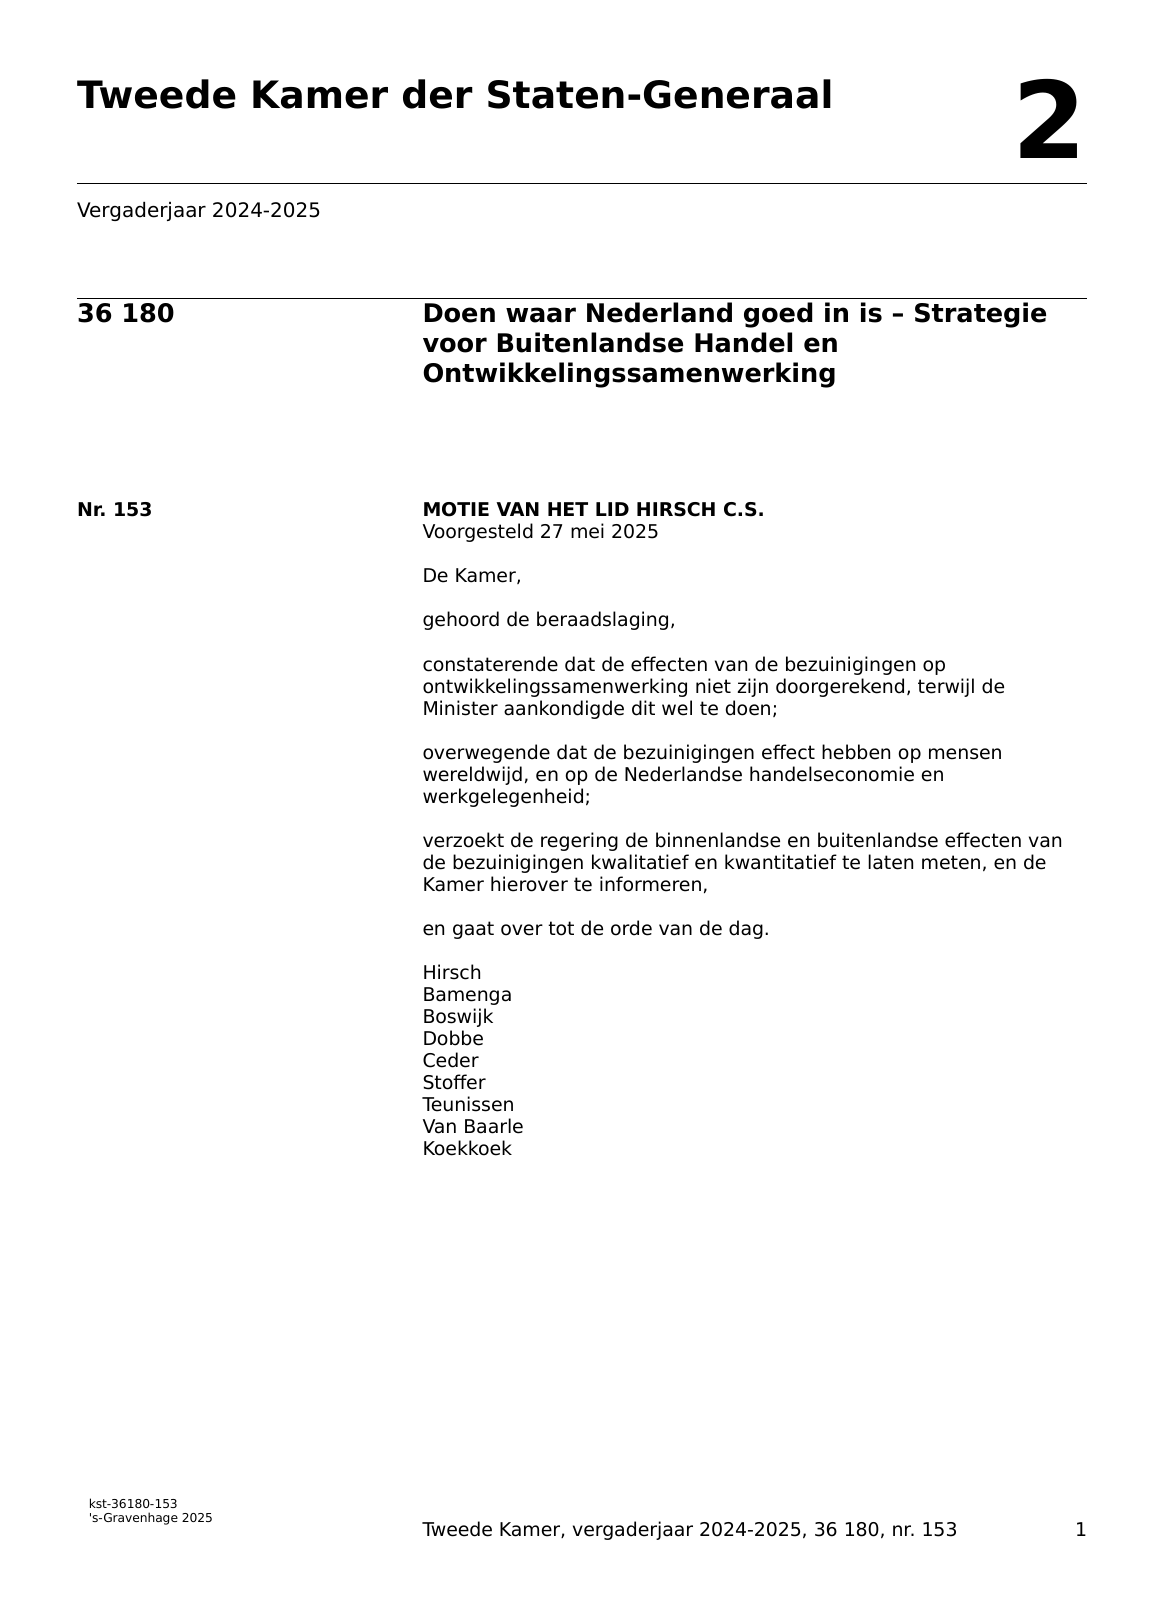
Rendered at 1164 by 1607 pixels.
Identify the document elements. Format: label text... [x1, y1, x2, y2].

text Voorgesteld 27 mei 2025 [422, 521, 1087, 543]
text Dobbe [422, 1028, 1087, 1050]
subtitle 36 180 Doen waar Nederland goed in is – Strategie voor Buitenlandse Handel en Ontwikkelingssamenwerking [77, 299, 1087, 388]
text Boswijk [422, 1006, 1087, 1028]
text Ceder [422, 1050, 1087, 1072]
text overwegende dat de bezuinigingen effect hebben op mensen wereldwijd, en op de Nederlandse handelseconomie en werkgelegenheid; [422, 742, 1087, 808]
text Stoffer [422, 1072, 1087, 1094]
text 's-Gravenhage 2025 [88, 1511, 323, 1525]
table_cell Vergaderjaar 2024-2025 [77, 184, 1087, 298]
text Teunissen [422, 1094, 1087, 1116]
text verzoekt de regering de binnenlandse en buitenlandse effecten van de bezuinigingen kwalitatief en kwantitatief te laten meten, en de Kamer hierover te informeren, [422, 830, 1087, 896]
text Van Baarle [422, 1116, 1087, 1138]
text Bamenga [422, 984, 1087, 1006]
text Koekkoek [422, 1138, 1087, 1160]
table_header Tweede Kamer der Staten-Generaal [77, 59, 886, 183]
text gehoord de beraadslaging, [422, 609, 1087, 631]
text kst-36180-153 [88, 1497, 323, 1511]
text constaterende dat de effecten van de bezuinigingen op ontwikkelingssamenwerking niet zijn doorgerekend, terwijl de Minister aankondigde dit wel te doen; [422, 653, 1087, 719]
text en gaat over tot de orde van de dag. [422, 918, 1087, 940]
text Hirsch [422, 962, 1087, 984]
subtitle Nr. 153 MOTIE VAN HET LID HIRSCH C.S. [77, 499, 1087, 521]
table_header 2 [886, 59, 1087, 183]
text De Kamer, [422, 565, 1087, 587]
